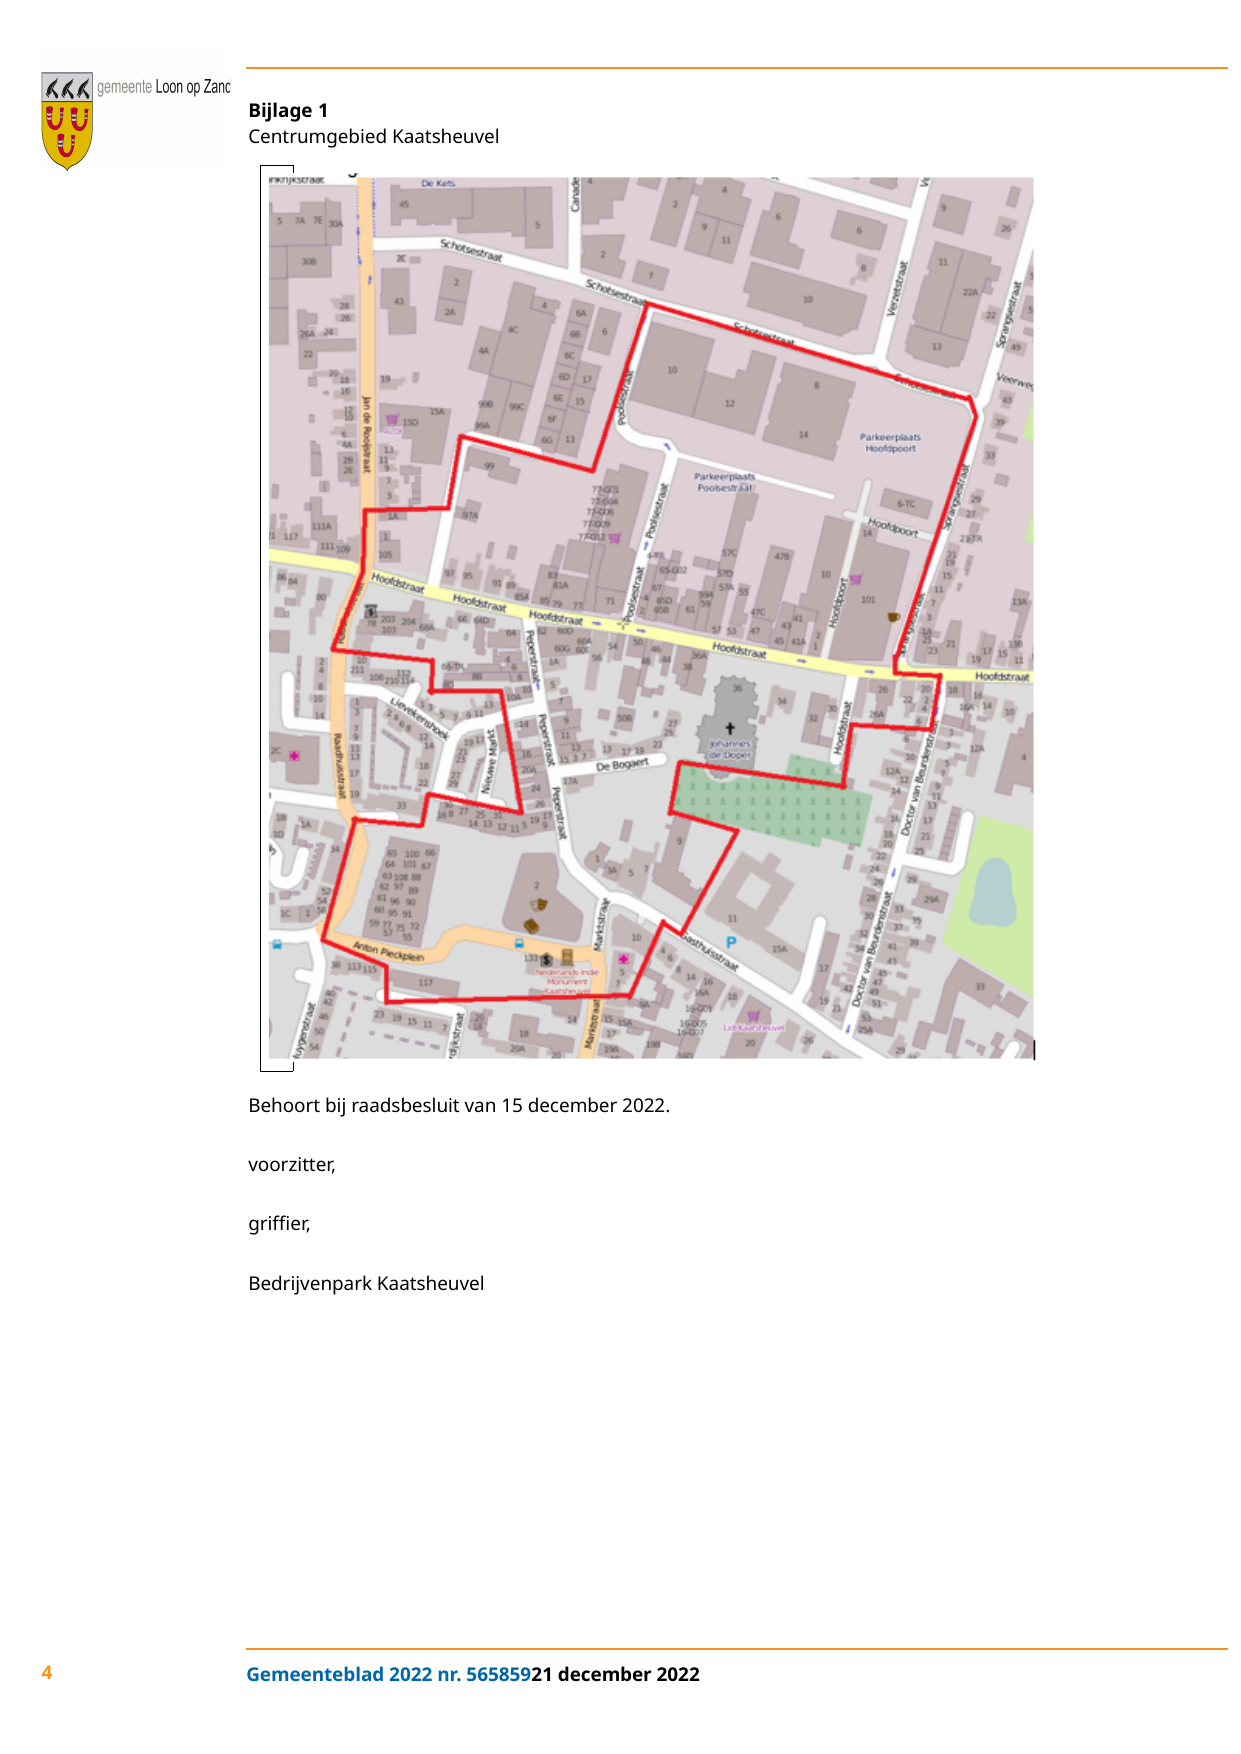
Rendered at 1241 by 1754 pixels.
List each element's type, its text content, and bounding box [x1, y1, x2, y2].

text Bedrijvenpark Kaatsheuvel [248, 1270, 1152, 1296]
text Behoort bij raadsbesluit van 15 december 2022. [248, 1092, 1152, 1118]
picture [268, 173, 1037, 1062]
text griffier, [248, 1211, 1152, 1236]
text voorzitter, [248, 1151, 1152, 1177]
text Bijlage 1 [248, 95, 1152, 123]
picture [41, 47, 231, 172]
text Centrumgebied Kaatsheuvel [248, 123, 1152, 149]
